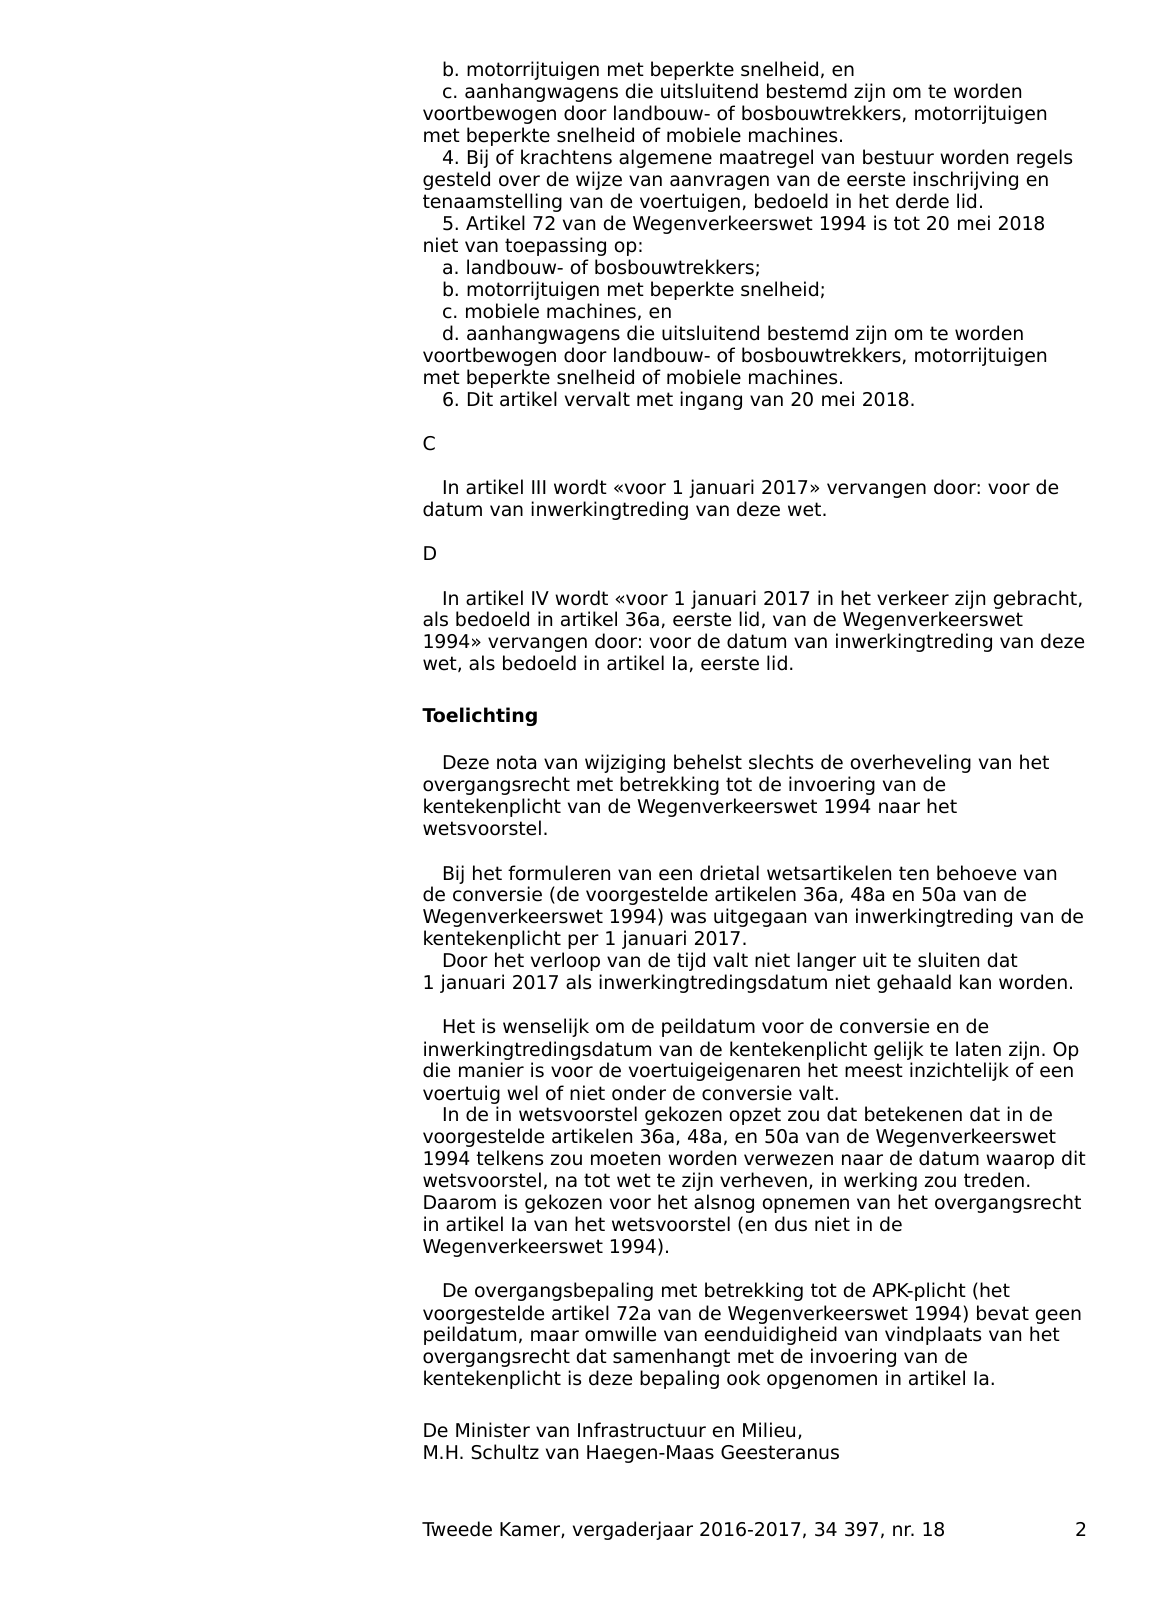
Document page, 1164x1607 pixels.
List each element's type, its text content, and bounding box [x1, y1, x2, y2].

subtitle D [422, 543, 1087, 565]
text 6. Dit artikel vervalt met ingang van 20 mei 2018. [422, 389, 1087, 411]
text c. aanhangwagens die uitsluitend bestemd zijn om te worden voortbewogen door landbouw- of bosbouwtrekkers, motorrijtuigen met beperkte snelheid of mobiele machines. [422, 81, 1087, 147]
text In artikel IV wordt «voor 1 januari 2017 in het verkeer zijn gebracht, als bedoeld in artikel 36a, eerste lid, van de Wegenverkeerswet 1994» vervangen door: voor de datum van inwerkingtreding van deze wet, als bedoeld in artikel Ia, eerste lid. [422, 587, 1087, 675]
text a. landbouw- of bosbouwtrekkers; [422, 257, 1087, 279]
text Door het verloop van de tijd valt niet langer uit te sluiten dat 1 januari 2017 als inwerkingtredingsdatum niet gehaald kan worden. [422, 950, 1087, 994]
text In artikel III wordt «voor 1 januari 2017» vervangen door: voor de datum van inwerkingtreding van deze wet. [422, 477, 1087, 521]
text b. motorrijtuigen met beperkte snelheid, en [422, 59, 1087, 81]
text b. motorrijtuigen met beperkte snelheid; [422, 279, 1087, 301]
text d. aanhangwagens die uitsluitend bestemd zijn om te worden voortbewogen door landbouw- of bosbouwtrekkers, motorrijtuigen met beperkte snelheid of mobiele machines. [422, 323, 1087, 389]
text In de in wetsvoorstel gekozen opzet zou dat betekenen dat in de voorgestelde artikelen 36a, 48a, en 50a van de Wegenverkeerswet 1994 telkens zou moeten worden verwezen naar de datum waarop dit wetsvoorstel, na tot wet te zijn verheven, in werking zou treden. Daarom is gekozen voor het alsnog opnemen van het overgangsrecht in artikel Ia van het wetsvoorstel (en dus niet in de Wegenverkeerswet 1994). [422, 1104, 1087, 1258]
text 5. Artikel 72 van de Wegenverkeerswet 1994 is tot 20 mei 2018 niet van toepassing op: [422, 213, 1087, 257]
text c. mobiele machines, en [422, 301, 1087, 323]
subtitle C [422, 433, 1087, 455]
text 4. Bij of krachtens algemene maatregel van bestuur worden regels gesteld over de wijze van aanvragen van de eerste inschrijving en tenaamstelling van de voertuigen, bedoeld in het derde lid. [422, 147, 1087, 213]
text De overgangsbepaling met betrekking tot de APK-plicht (het voorgestelde artikel 72a van de Wegenverkeerswet 1994) bevat geen peildatum, maar omwille van eenduidigheid van vindplaats van het overgangsrecht dat samenhangt met de invoering van de kentekenplicht is deze bepaling ook opgenomen in artikel Ia. [422, 1280, 1087, 1390]
text Bij het formuleren van een drietal wetsartikelen ten behoeve van de conversie (de voorgestelde artikelen 36a, 48a en 50a van de Wegenverkeerswet 1994) was uitgegaan van inwerkingtreding van de kentekenplicht per 1 januari 2017. [422, 862, 1087, 950]
subtitle Toelichting [422, 705, 1087, 727]
text Het is wenselijk om de peildatum voor de conversie en de inwerkingtredingsdatum van de kentekenplicht gelijk te laten zijn. Op die manier is voor de voertuigeigenaren het meest inzichtelijk of een voertuig wel of niet onder de conversie valt. [422, 1016, 1087, 1104]
text Deze nota van wijziging behelst slechts de overheveling van het overgangsrecht met betrekking tot de invoering van de kentekenplicht van de Wegenverkeerswet 1994 naar het wetsvoorstel. [422, 752, 1087, 840]
text De Minister van Infrastructuur en Milieu, M.H. Schultz van Haegen-Maas Geesteranus [422, 1420, 1087, 1464]
